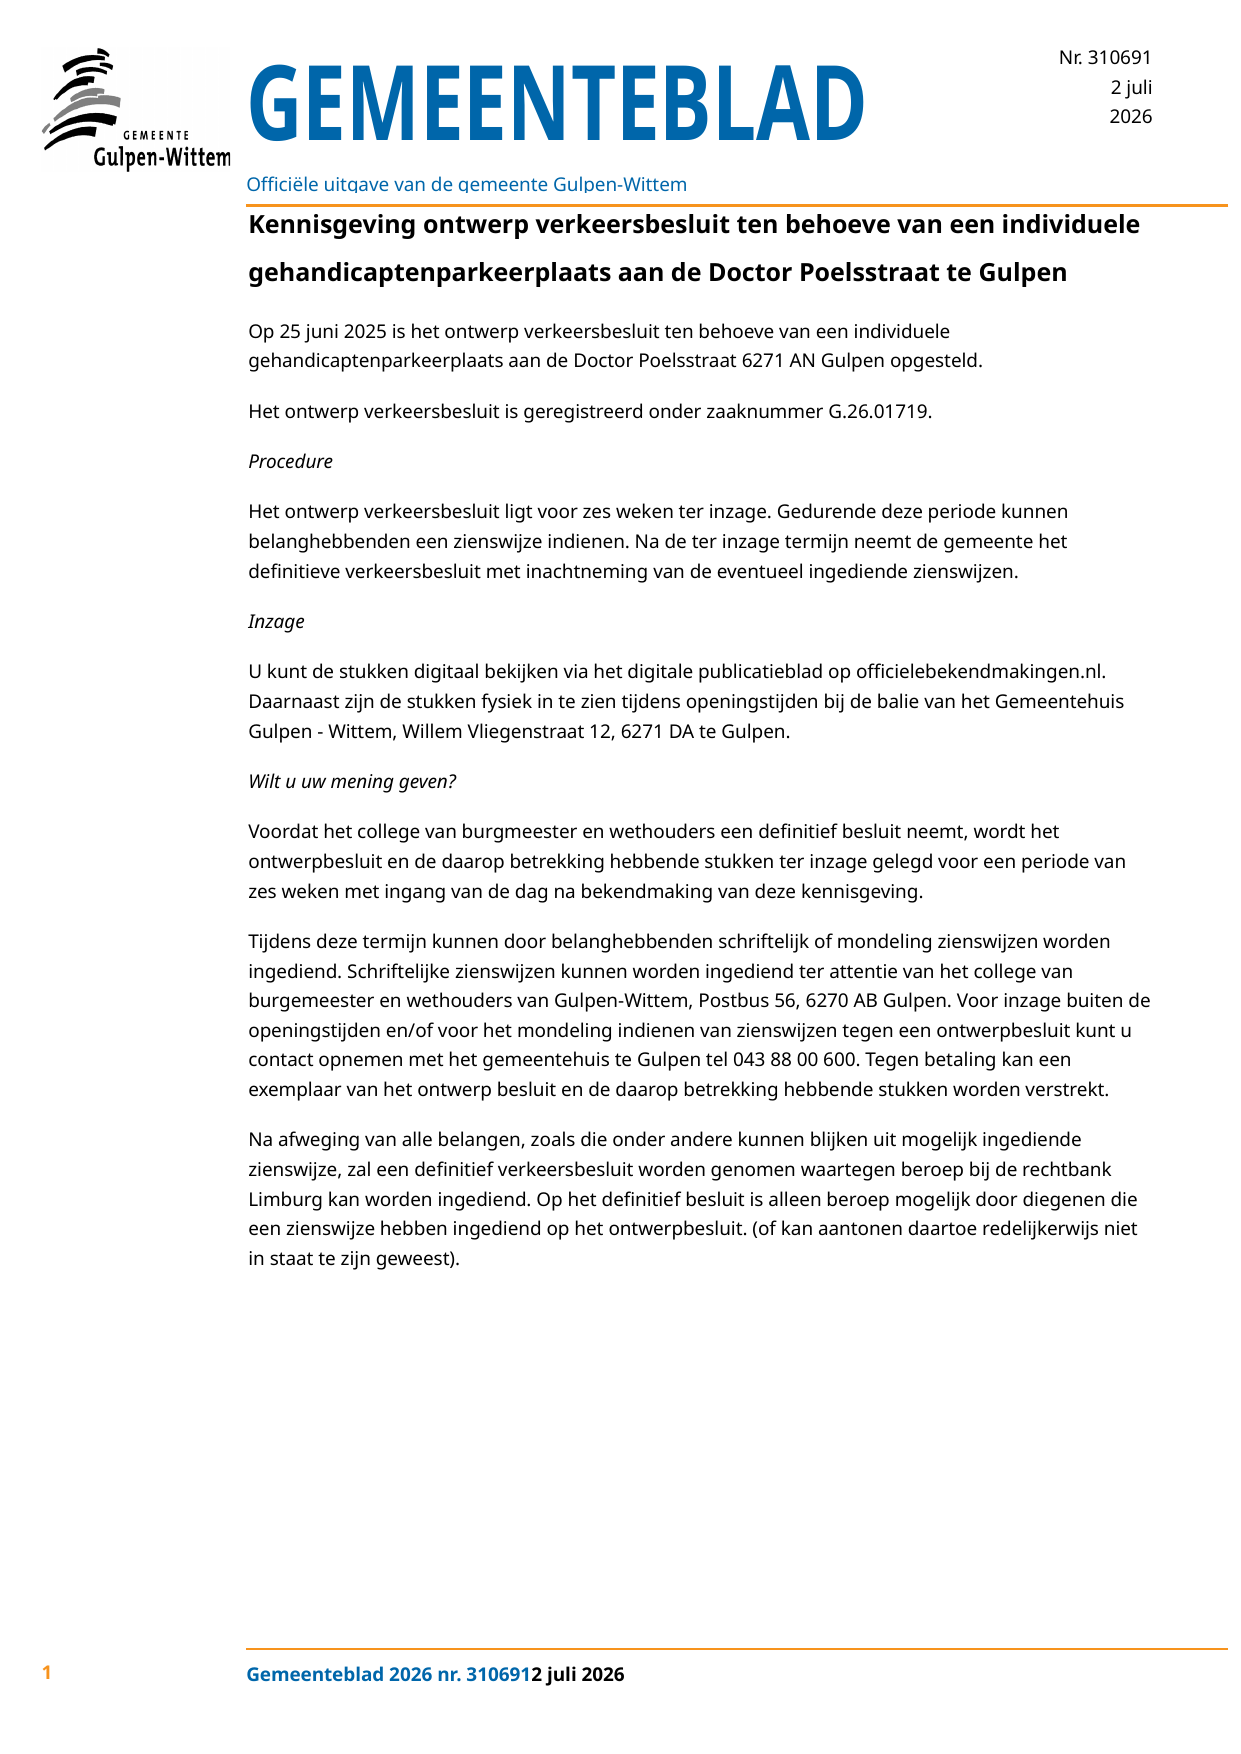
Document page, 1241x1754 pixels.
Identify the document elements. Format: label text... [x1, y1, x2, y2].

text Inzage [248, 608, 1152, 634]
text Kennisgeving ontwerp verkeersbesluit ten behoeve van een individuele gehandicaptenparkeerplaats aan de Doctor Poelsstraat te Gulpen [248, 207, 1152, 288]
text Na afweging van alle belangen, zoals die onder andere kunnen blijken uit mogelijk ingediende zienswijze, zal een definitief verkeersbesluit worden genomen waartegen beroep bij de rechtbank Limburg kan worden ingediend. Op het definitief besluit is alleen beroep mogelijk door diegenen die een zienswijze hebben ingediend op het ontwerpbesluit. (of kan aantonen daartoe redelijkerwijs niet in staat te zijn geweest). [248, 1127, 1152, 1271]
text Tijdens deze termijn kunnen door belanghebbenden schriftelijk of mondeling zienswijzen worden ingediend. Schriftelijke zienswijzen kunnen worden ingediend ter attentie van het college van burgemeester en wethouders van Gulpen-Wittem, Postbus 56, 6270 AB Gulpen. Voor inzage buiten de openingstijden en/of voor het mondeling indienen van zienswijzen tegen een ontwerpbesluit kunt u contact opnemen met het gemeentehuis te Gulpen tel 043 88 00 600. Tegen betaling kan een exemplaar van het ontwerp besluit en de daarop betrekking hebbende stukken worden verstrekt. [248, 928, 1152, 1102]
text Voordat het college van burgmeester en wethouders een definitief besluit neemt, wordt het ontwerpbesluit en de daarop betrekking hebbende stukken ter inzage gelegd voor een periode van zes weken met ingang van de dag na bekendmaking van deze kennisgeving. [248, 819, 1152, 904]
text Het ontwerp verkeersbesluit ligt voor zes weken ter inzage. Gedurende deze periode kunnen belanghebbenden een zienswijze indienen. Na de ter inzage termijn neemt de gemeente het definitieve verkeersbesluit met inachtneming van de eventueel ingediende zienswijzen. [248, 499, 1152, 584]
picture [41, 47, 231, 172]
text Wilt u uw mening geven? [248, 768, 1152, 794]
text U kunt de stukken digitaal bekijken via het digitale publicatieblad op officielebekendmakingen.nl. Daarnaast zijn de stukken fysiek in te zien tijdens openingstijden bij de balie van het Gemeentehuis Gulpen - Wittem, Willem Vliegenstraat 12, 6271 DA te Gulpen. [248, 659, 1152, 744]
text Procedure [248, 448, 1152, 474]
text Het ontwerp verkeersbesluit is geregistreerd onder zaaknummer G.26.01719. [248, 398, 1152, 424]
text Op 25 juni 2025 is het ontwerp verkeersbesluit ten behoeve van een individuele gehandicaptenparkeerplaats aan de Doctor Poelsstraat 6271 AN Gulpen opgesteld. [248, 318, 1152, 373]
